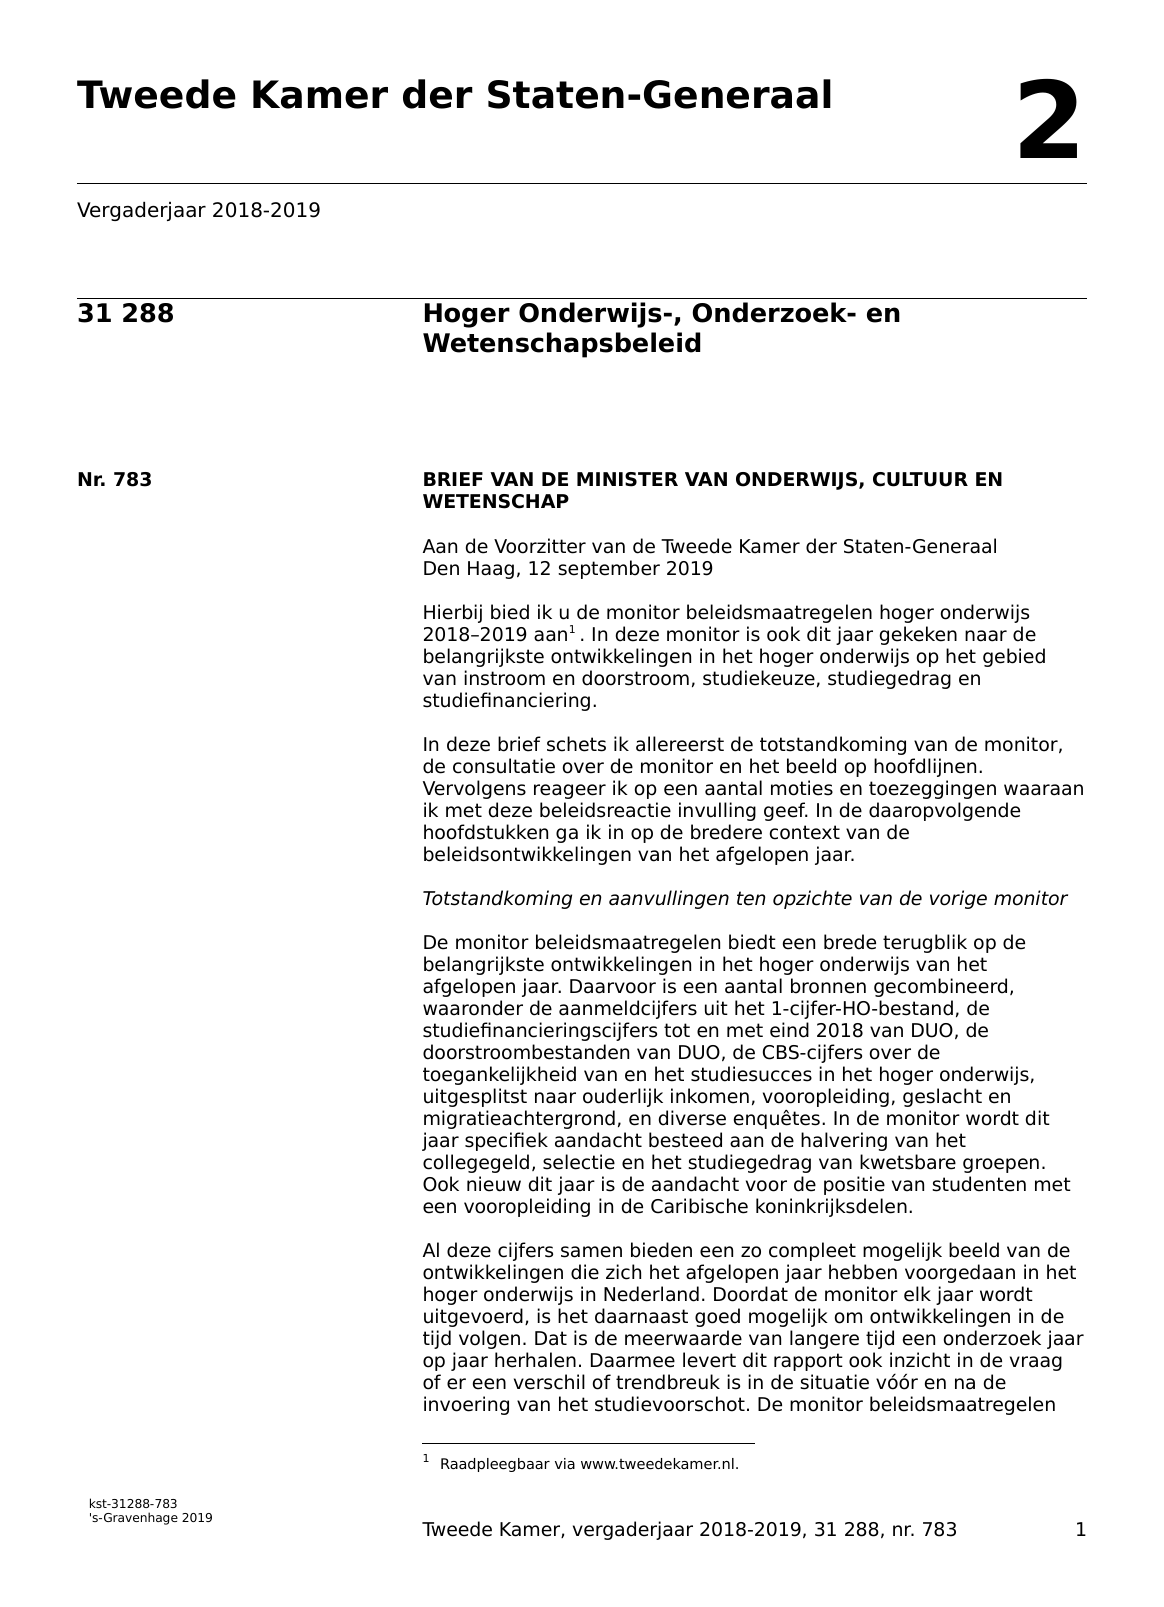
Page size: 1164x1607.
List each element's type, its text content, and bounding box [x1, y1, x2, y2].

text Den Haag, 12 september 2019 [422, 557, 1087, 579]
subtitle Totstandkoming en aanvullingen ten opzichte van de vorige monitor [422, 888, 1087, 910]
text Raadpleegbaar via www.tweedekamer.nl. [422, 1452, 1087, 1474]
text 's-Gravenhage 2019 [88, 1511, 323, 1525]
text De monitor beleidsmaatregelen biedt een brede terugblik op de belangrijkste ontwikkelingen in het hoger onderwijs van het afgelopen jaar. Daarvoor is een aantal bronnen gecombineerd, waaronder de aanmeldcijfers uit het 1-cijfer-HO-bestand, de studiefinancieringscijfers tot en met eind 2018 van DUO, de doorstroombestanden van DUO, de CBS-cijfers over de toegankelijkheid van en het studiesucces in het hoger onderwijs, uitgesplitst naar ouderlijk inkomen, vooropleiding, geslacht en migratieachtergrond, en diverse enquêtes. In de monitor wordt dit jaar specifiek aandacht besteed aan de halvering van het collegegeld, selectie en het studiegedrag van kwetsbare groepen. Ook nieuw dit jaar is de aandacht voor de positie van studenten met een vooropleiding in de Caribische koninkrijksdelen. [422, 932, 1087, 1218]
text Aan de Voorzitter van de Tweede Kamer der Staten-Generaal [422, 536, 1087, 557]
text Al deze cijfers samen bieden een zo compleet mogelijk beeld van de ontwikkelingen die zich het afgelopen jaar hebben voorgedaan in het hoger onderwijs in Nederland. Doordat de monitor elk jaar wordt uitgevoerd, is het daarnaast goed mogelijk om ontwikkelingen in de tijd volgen. Dat is de meerwaarde van langere tijd een onderzoek jaar op jaar herhalen. Daarmee levert dit rapport ook inzicht in de vraag of er een verschil of trendbreuk is in de situatie vóór en na de invoering van het studievoorschot. De monitor beleidsmaatregelen [422, 1240, 1087, 1416]
text In deze brief schets ik allereerst de totstandkoming van de monitor, de consultatie over de monitor en het beeld op hoofdlijnen. Vervolgens reageer ik op een aantal moties en toezeggingen waaraan ik met deze beleidsreactie invulling geef. In de daaropvolgende hoofdstukken ga ik in op de bredere context van de beleidsontwikkelingen van het afgelopen jaar. [422, 734, 1087, 866]
table_header Tweede Kamer der Staten-Generaal [77, 59, 886, 183]
subtitle 31 288 Hoger Onderwijs-, Onderzoek- en Wetenschapsbeleid [77, 299, 1087, 358]
text kst-31288-783 [88, 1497, 323, 1511]
table_header 2 [886, 59, 1087, 183]
subtitle Nr. 783 BRIEF VAN DE MINISTER VAN ONDERWIJS, CULTUUR EN WETENSCHAP [77, 469, 1087, 513]
text Hierbij bied ik u de monitor beleidsmaatregelen hoger onderwijs 2018–2019 aan. In deze monitor is ook dit jaar gekeken naar de belangrijkste ontwikkelingen in het hoger onderwijs op het gebied van instroom en doorstroom, studiekeuze, studiegedrag en studiefinanciering. [422, 602, 1087, 712]
table_cell Vergaderjaar 2018-2019 [77, 184, 1087, 298]
